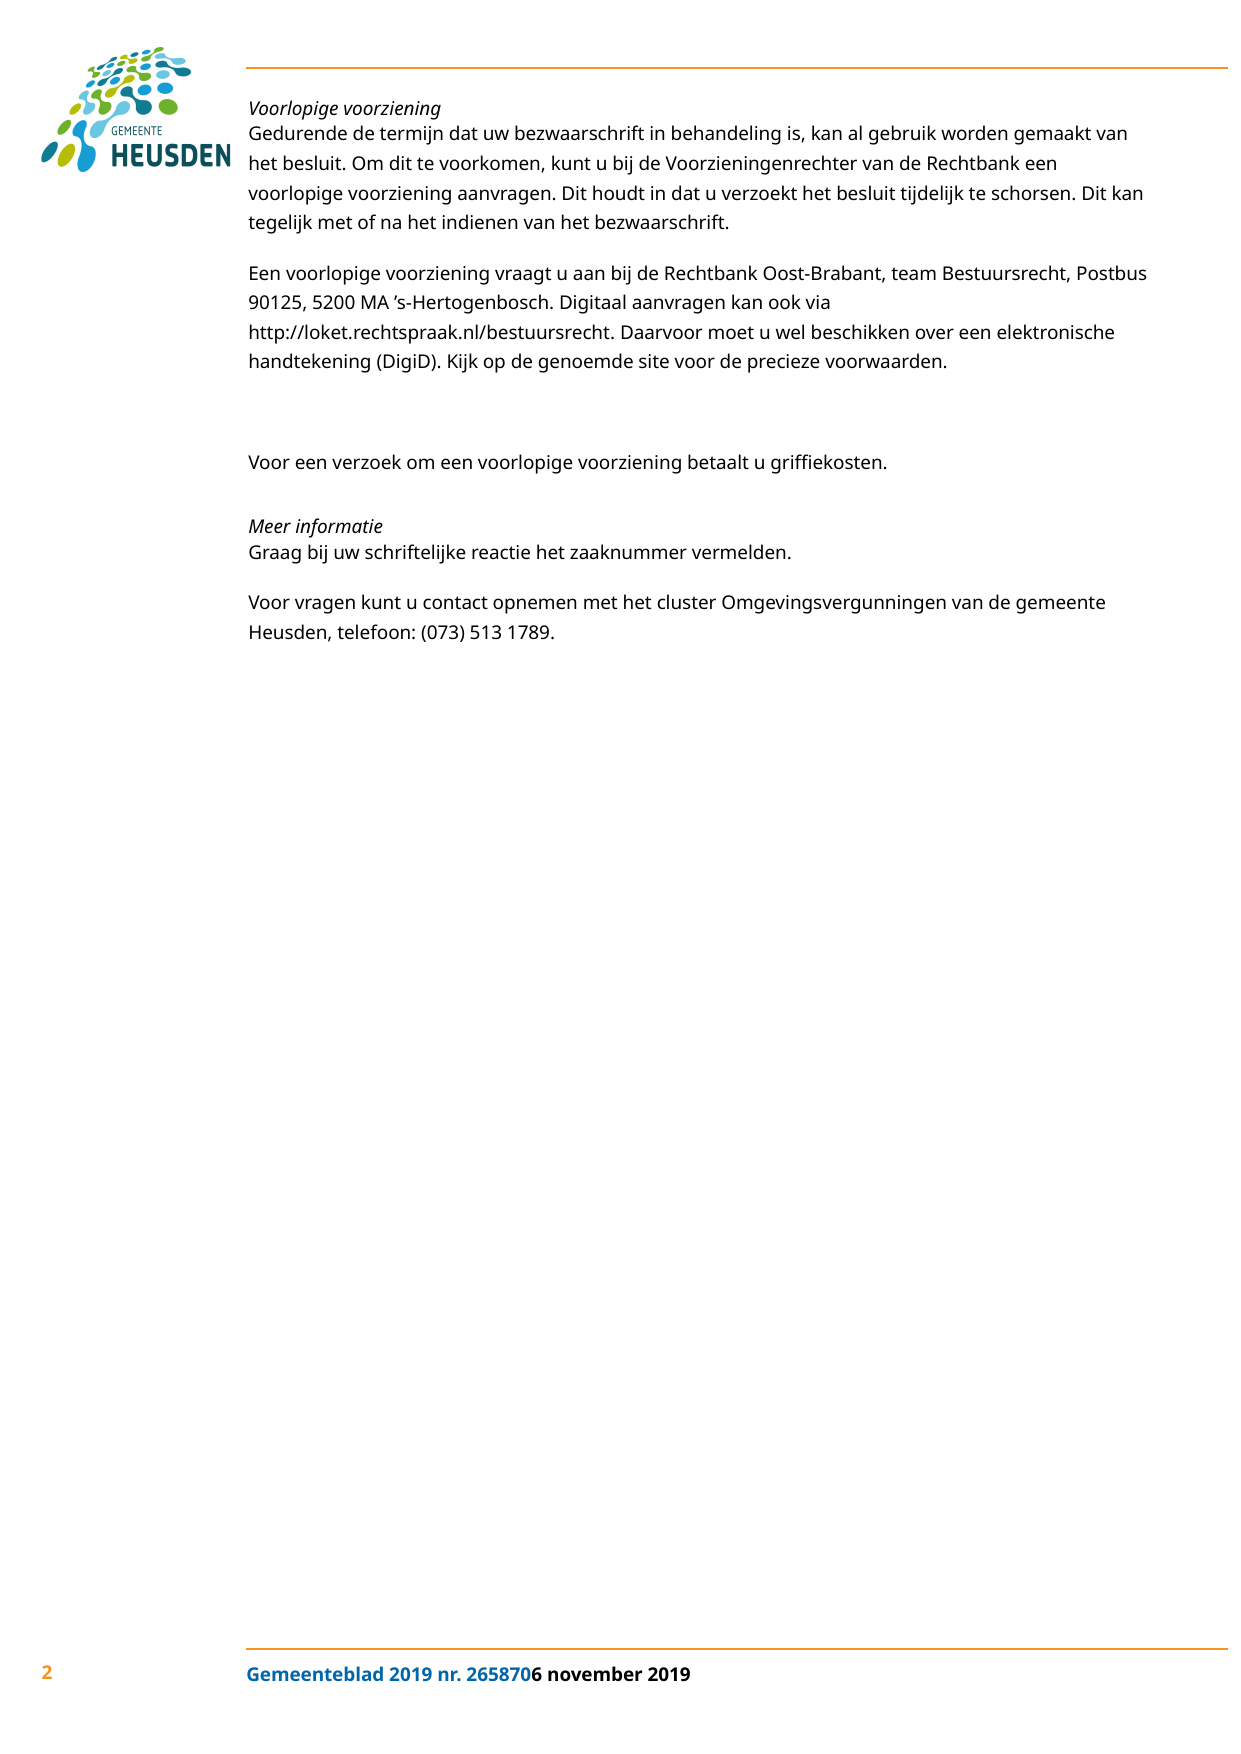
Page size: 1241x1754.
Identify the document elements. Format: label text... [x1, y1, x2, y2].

text Gedurende de termijn dat uw bezwaarschrift in behandeling is, kan al gebruik worden gemaakt van het besluit. Om dit te voorkomen, kunt u bij de Voorzieningenrechter van de Rechtbank een voorlopige voorziening aanvragen. Dit houdt in dat u verzoekt het besluit tijdelijk te schorsen. Dit kan tegelijk met of na het indienen van het bezwaarschrift. [248, 121, 1152, 235]
text Voorlopige voorziening [248, 95, 1152, 121]
text Meer informatie [248, 513, 1152, 539]
text Voor vragen kunt u contact opnemen met het cluster Omgevingsvergunningen van de gemeente Heusden, telefoon: (073) 513 1789. [248, 589, 1152, 645]
text Een voorlopige voorziening vraagt u aan bij de Rechtbank Oost-Brabant, team Bestuursrecht, Postbus 90125, 5200 MA ’s-Hertogenbosch. Digitaal aanvragen kan ook via http://loket.rechtspraak.nl/bestuursrecht. Daarvoor moet u wel beschikken over een elektronische handtekening (DigiD). Kijk op de genoemde site voor de precieze voorwaarden. [248, 260, 1152, 374]
text Voor een verzoek om een voorlopige voorziening betaalt u griffiekosten. [248, 449, 1152, 475]
picture [41, 47, 231, 172]
text Graag bij uw schriftelijke reactie het zaaknummer vermelden. [248, 539, 1152, 565]
